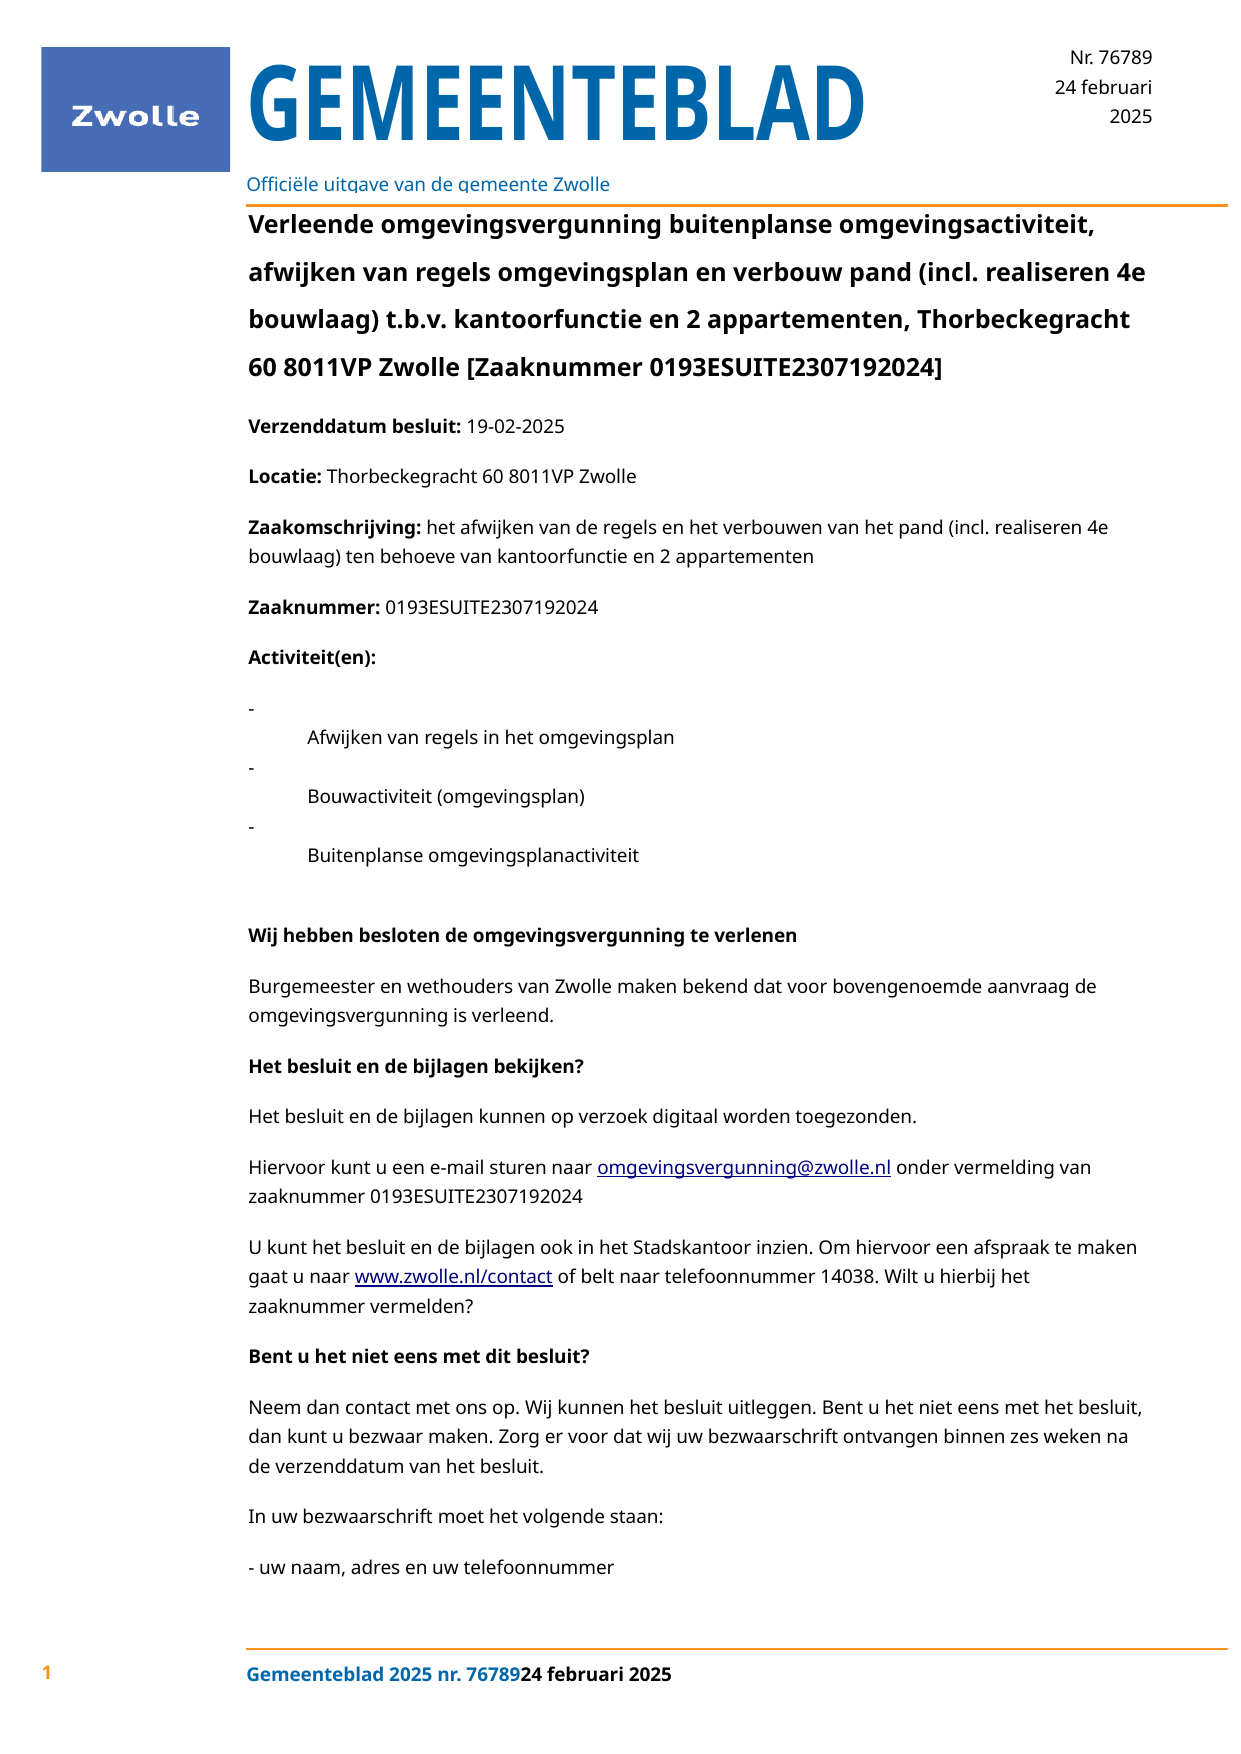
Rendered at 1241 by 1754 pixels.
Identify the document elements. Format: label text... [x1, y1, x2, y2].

text Burgemeester en wethouders van Zwolle maken bekend dat voor bovengenoemde aanvraag de omgevingsvergunning is verleend. [248, 973, 1152, 1028]
text Verzenddatum besluit: 19-02-2025 [248, 413, 1152, 439]
picture [41, 47, 231, 172]
text Locatie: Thorbeckegracht 60 8011VP Zwolle [248, 463, 1152, 489]
text In uw bezwaarschrift moet het volgende staan: [248, 1503, 1152, 1529]
list Afwijken van regels in het omgevingsplan [248, 724, 1152, 750]
text Neem dan contact met ons op. Wij kunnen het besluit uitleggen. Bent u het niet eens met het besluit, dan kunt u bezwaar maken. Zorg er voor dat wij uw bezwaarschrift ontvangen binnen zes weken na de verzenddatum van het besluit. [248, 1394, 1152, 1479]
text Het besluit en de bijlagen kunnen op verzoek digitaal worden toegezonden. [248, 1103, 1152, 1129]
list Buitenplanse omgevingsplanactiviteit [248, 843, 1152, 868]
list Bouwactiviteit (omgevingsplan) [248, 783, 1152, 809]
text Hiervoor kunt u een e-mail sturen naar omgevingsvergunning@zwolle.nl onder vermelding van zaaknummer 0193ESUITE2307192024 [248, 1154, 1152, 1209]
text Zaakomschrijving: het afwijken van de regels en het verbouwen van het pand (incl. realiseren 4e bouwlaag) ten behoeve van kantoorfunctie en 2 appartementen [248, 514, 1152, 569]
text Bent u het niet eens met dit besluit? [248, 1343, 1152, 1369]
text Verleende omgevingsvergunning buitenplanse omgevingsactiviteit, afwijken van regels omgevingsplan en verbouw pand (incl. realiseren 4e bouwlaag) t.b.v. kantoorfunctie en 2 appartementen, Thorbeckegracht 60 8011VP Zwolle [Zaaknummer 0193ESUITE2307192024] [248, 207, 1152, 384]
text - uw naam, adres en uw telefoonnummer [248, 1554, 1152, 1580]
text Het besluit en de bijlagen bekijken? [248, 1053, 1152, 1079]
text U kunt het besluit en de bijlagen ook in het Stadskantoor inzien. Om hiervoor een afspraak te maken gaat u naar www.zwolle.nl/contact of belt naar telefoonnummer 14038. Wilt u hierbij het zaaknummer vermelden? [248, 1234, 1152, 1319]
text Activiteit(en): [248, 644, 1152, 670]
text Wij hebben besloten de omgevingsvergunning te verlenen [248, 923, 1152, 948]
text Zaaknummer: 0193ESUITE2307192024 [248, 594, 1152, 620]
